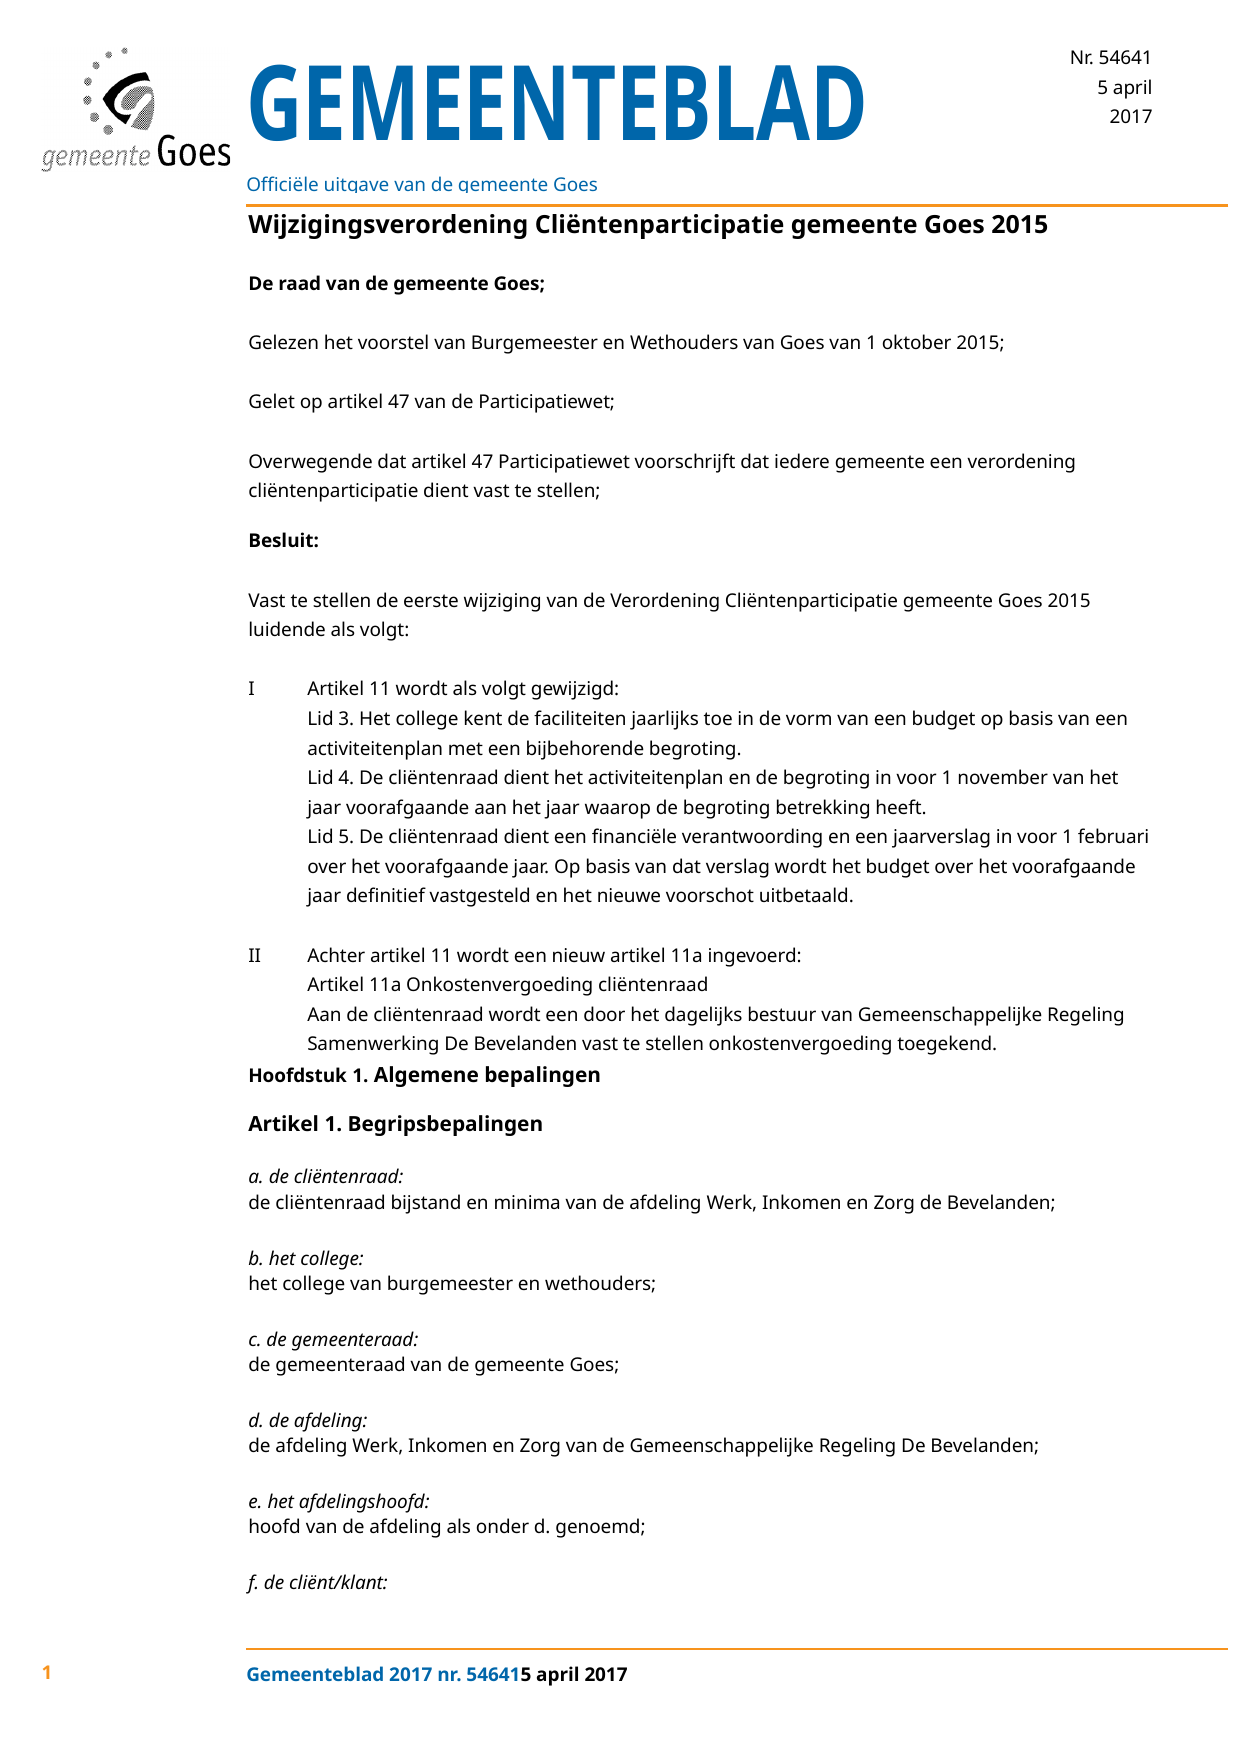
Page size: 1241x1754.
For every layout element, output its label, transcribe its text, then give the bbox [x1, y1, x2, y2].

text Overwegende dat artikel 47 Participatiewet voorschrijft dat iedere gemeente een verordening cliëntenparticipatie dient vast te stellen; [248, 448, 1152, 503]
text Vast te stellen de eerste wijziging van de Verordening Cliëntenparticipatie gemeente Goes 2015 luidende als volgt: [248, 587, 1152, 642]
text de afdeling Werk, Inkomen en Zorg van de Gemeenschappelijke Regeling De Bevelanden; [248, 1432, 1152, 1458]
text hoofd van de afdeling als onder d. genoemd; [248, 1513, 1152, 1539]
list Lid 5. De cliëntenraad dient een financiële verantwoording en een jaarverslag in voor 1 februari over het voorafgaande jaar. Op basis van dat verslag wordt het budget over het voorafgaande jaar definitief vastgesteld en het nieuwe voorschot uitbetaald. [248, 823, 1152, 908]
list Achter artikel 11 wordt een nieuw artikel 11a ingevoerd: [248, 942, 1152, 968]
text Hoofdstuk 1. Algemene bepalingen [248, 1060, 1152, 1089]
text de cliëntenraad bijstand en minima van de afdeling Werk, Inkomen en Zorg de Bevelanden; [248, 1189, 1152, 1215]
text De raad van de gemeente Goes; [248, 270, 1152, 296]
list Lid 4. De cliëntenraad dient het activiteitenplan en de begroting in voor 1 november van het jaar voorafgaande aan het jaar waarop de begroting betrekking heeft. [248, 764, 1152, 820]
text Gelet op artikel 47 van de Participatiewet; [248, 389, 1152, 414]
text f. de cliënt/klant: [248, 1569, 1152, 1594]
text Gelezen het voorstel van Burgemeester en Wethouders van Goes van 1 oktober 2015; [248, 329, 1152, 355]
text a. de cliëntenraad: [248, 1164, 1152, 1189]
list Artikel 11 wordt als volgt gewijzigd: [248, 676, 1152, 701]
text e. het afdelingshoofd: [248, 1488, 1152, 1513]
list Artikel 11a Onkostenvergoeding cliëntenraad [248, 971, 1152, 997]
text Wijzigingsverordening Cliëntenparticipatie gemeente Goes 2015 [248, 207, 1152, 241]
text d. de afdeling: [248, 1407, 1152, 1432]
text Besluit: [248, 528, 1152, 553]
list Aan de cliëntenraad wordt een door het dagelijks bestuur van Gemeenschappelijke Regeling Samenwerking De Bevelanden vast te stellen onkostenvergoeding toegekend. [248, 1001, 1152, 1056]
text Artikel 1. Begripsbepalingen [248, 1109, 1152, 1138]
text de gemeenteraad van de gemeente Goes; [248, 1351, 1152, 1377]
text het college van burgemeester en wethouders; [248, 1270, 1152, 1296]
text c. de gemeenteraad: [248, 1326, 1152, 1351]
text b. het college: [248, 1245, 1152, 1270]
list Lid 3. Het college kent de faciliteiten jaarlijks toe in de vorm van een budget op basis van een activiteitenplan met een bijbehorende begroting. [248, 705, 1152, 761]
picture [41, 47, 231, 172]
